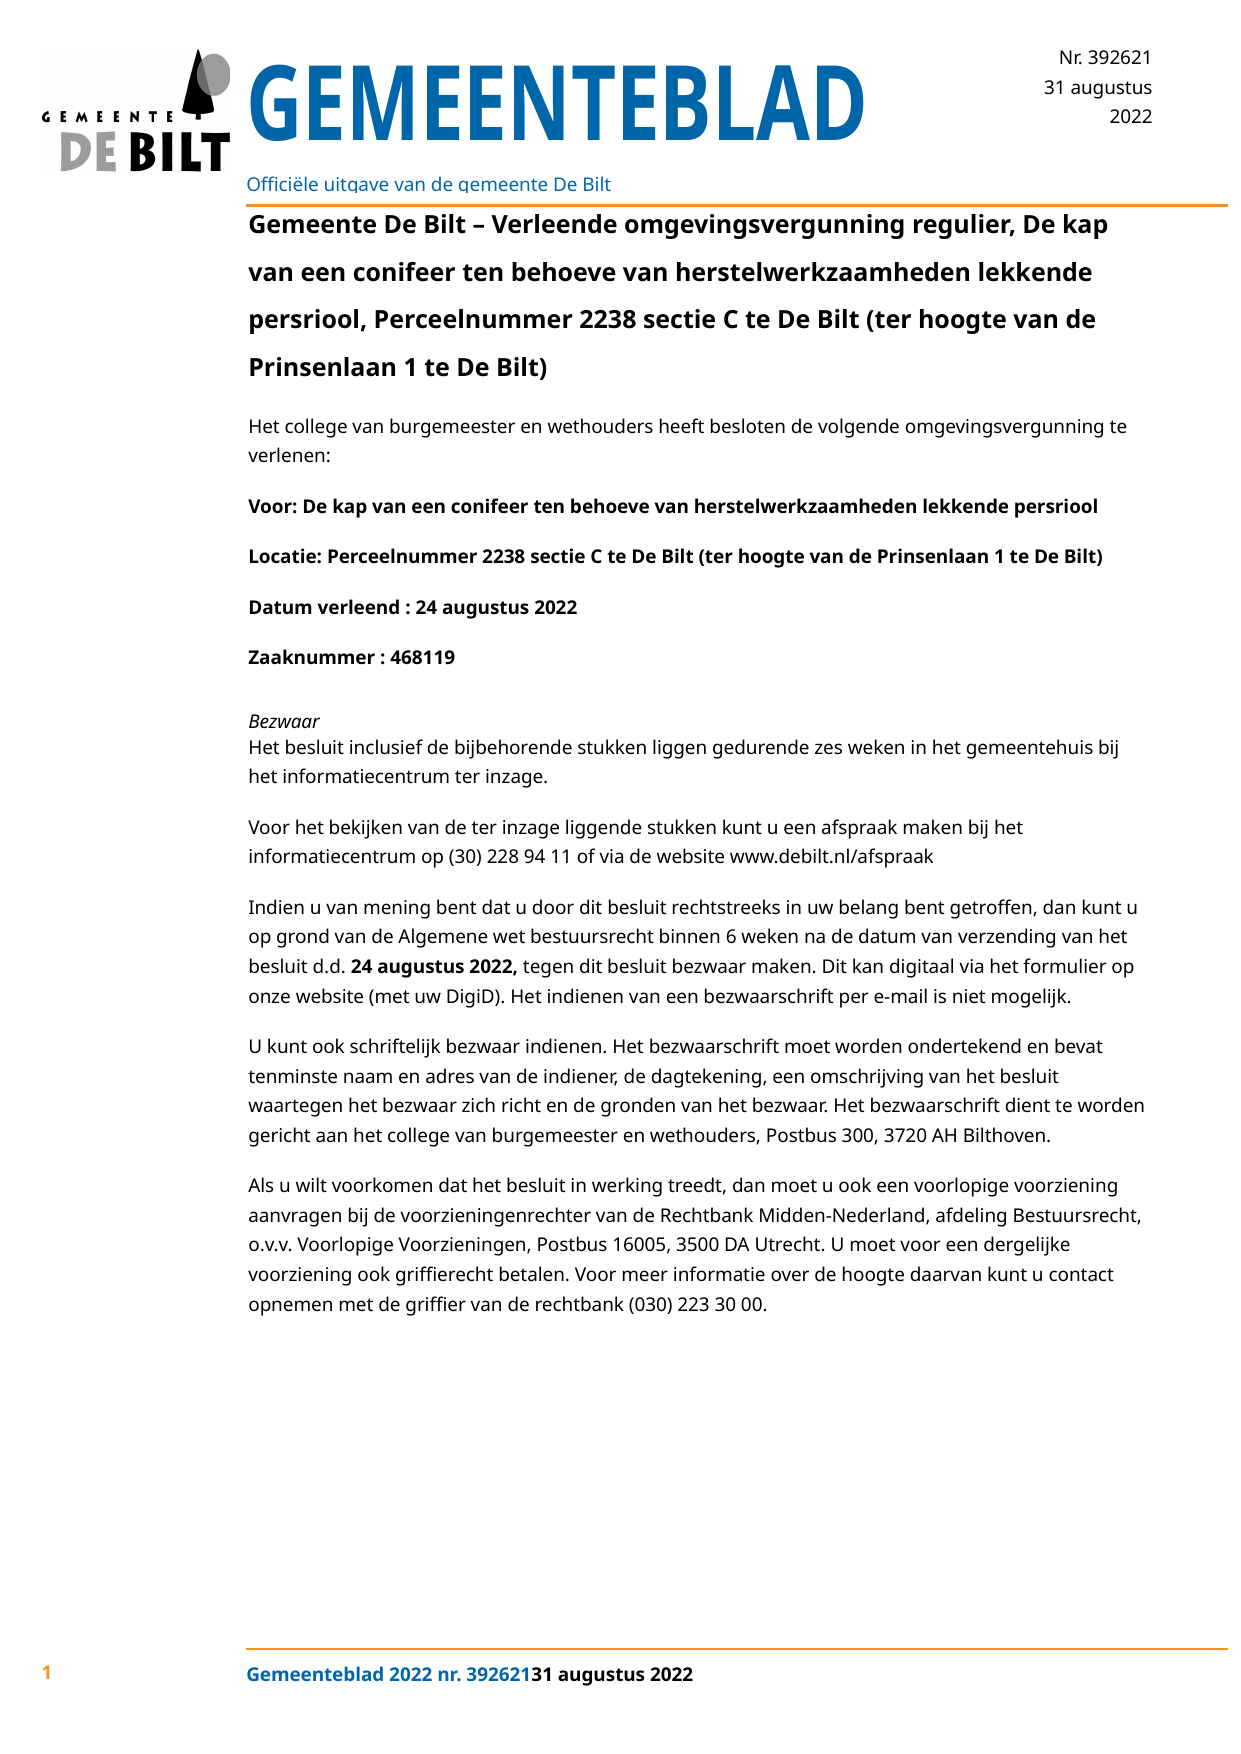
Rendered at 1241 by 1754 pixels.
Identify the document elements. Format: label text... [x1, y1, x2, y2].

text Datum verleend : 24 augustus 2022 [248, 594, 1152, 620]
text U kunt ook schriftelijk bezwaar indienen. Het bezwaarschrift moet worden ondertekend en bevat tenminste naam en adres van de indiener, de dagtekening, een omschrijving van het besluit waartegen het bezwaar zich richt en de gronden van het bezwaar. Het bezwaarschrift dient te worden gericht aan het college van burgemeester en wethouders, Postbus 300, 3720 AH Bilthoven. [248, 1033, 1152, 1148]
text Indien u van mening bent dat u door dit besluit rechtstreeks in uw belang bent getroffen, dan kunt u op grond van de Algemene wet bestuursrecht binnen 6 weken na de datum van verzending van het besluit d.d. 24 augustus 2022, tegen dit besluit bezwaar maken. Dit kan digitaal via het formulier op onze website (met uw DigiD). Het indienen van een bezwaarschrift per e-mail is niet mogelijk. [248, 894, 1152, 1008]
text Het besluit inclusief de bijbehorende stukken liggen gedurende zes weken in het gemeentehuis bij het informatiecentrum ter inzage. [248, 734, 1152, 789]
text Voor: De kap van een conifeer ten behoeve van herstelwerkzaamheden lekkende persriool [248, 493, 1152, 519]
text Gemeente De Bilt – Verleende omgevingsvergunning regulier, De kap van een conifeer ten behoeve van herstelwerkzaamheden lekkende persriool, Perceelnummer 2238 sectie C te De Bilt (ter hoogte van de Prinsenlaan 1 te De Bilt) [248, 207, 1152, 384]
picture [41, 47, 231, 172]
text Bezwaar [248, 708, 1152, 734]
text Locatie: Perceelnummer 2238 sectie C te De Bilt (ter hoogte van de Prinsenlaan 1 te De Bilt) [248, 543, 1152, 569]
text Voor het bekijken van de ter inzage liggende stukken kunt u een afspraak maken bij het informatiecentrum op (30) 228 94 11 of via de website www.debilt.nl/afspraak [248, 814, 1152, 869]
text Zaaknummer : 468119 [248, 644, 1152, 670]
text Als u wilt voorkomen dat het besluit in werking treedt, dan moet u ook een voorlopige voorziening aanvragen bij de voorzieningenrechter van de Rechtbank Midden-Nederland, afdeling Bestuursrecht, o.v.v. Voorlopige Voorzieningen, Postbus 16005, 3500 DA Utrecht. U moet voor een dergelijke voorziening ook griffierecht betalen. Voor meer informatie over de hoogte daarvan kunt u contact opnemen met de griffier van de rechtbank (030) 223 30 00. [248, 1172, 1152, 1316]
text Het college van burgemeester en wethouders heeft besloten de volgende omgevingsvergunning te verlenen: [248, 413, 1152, 468]
